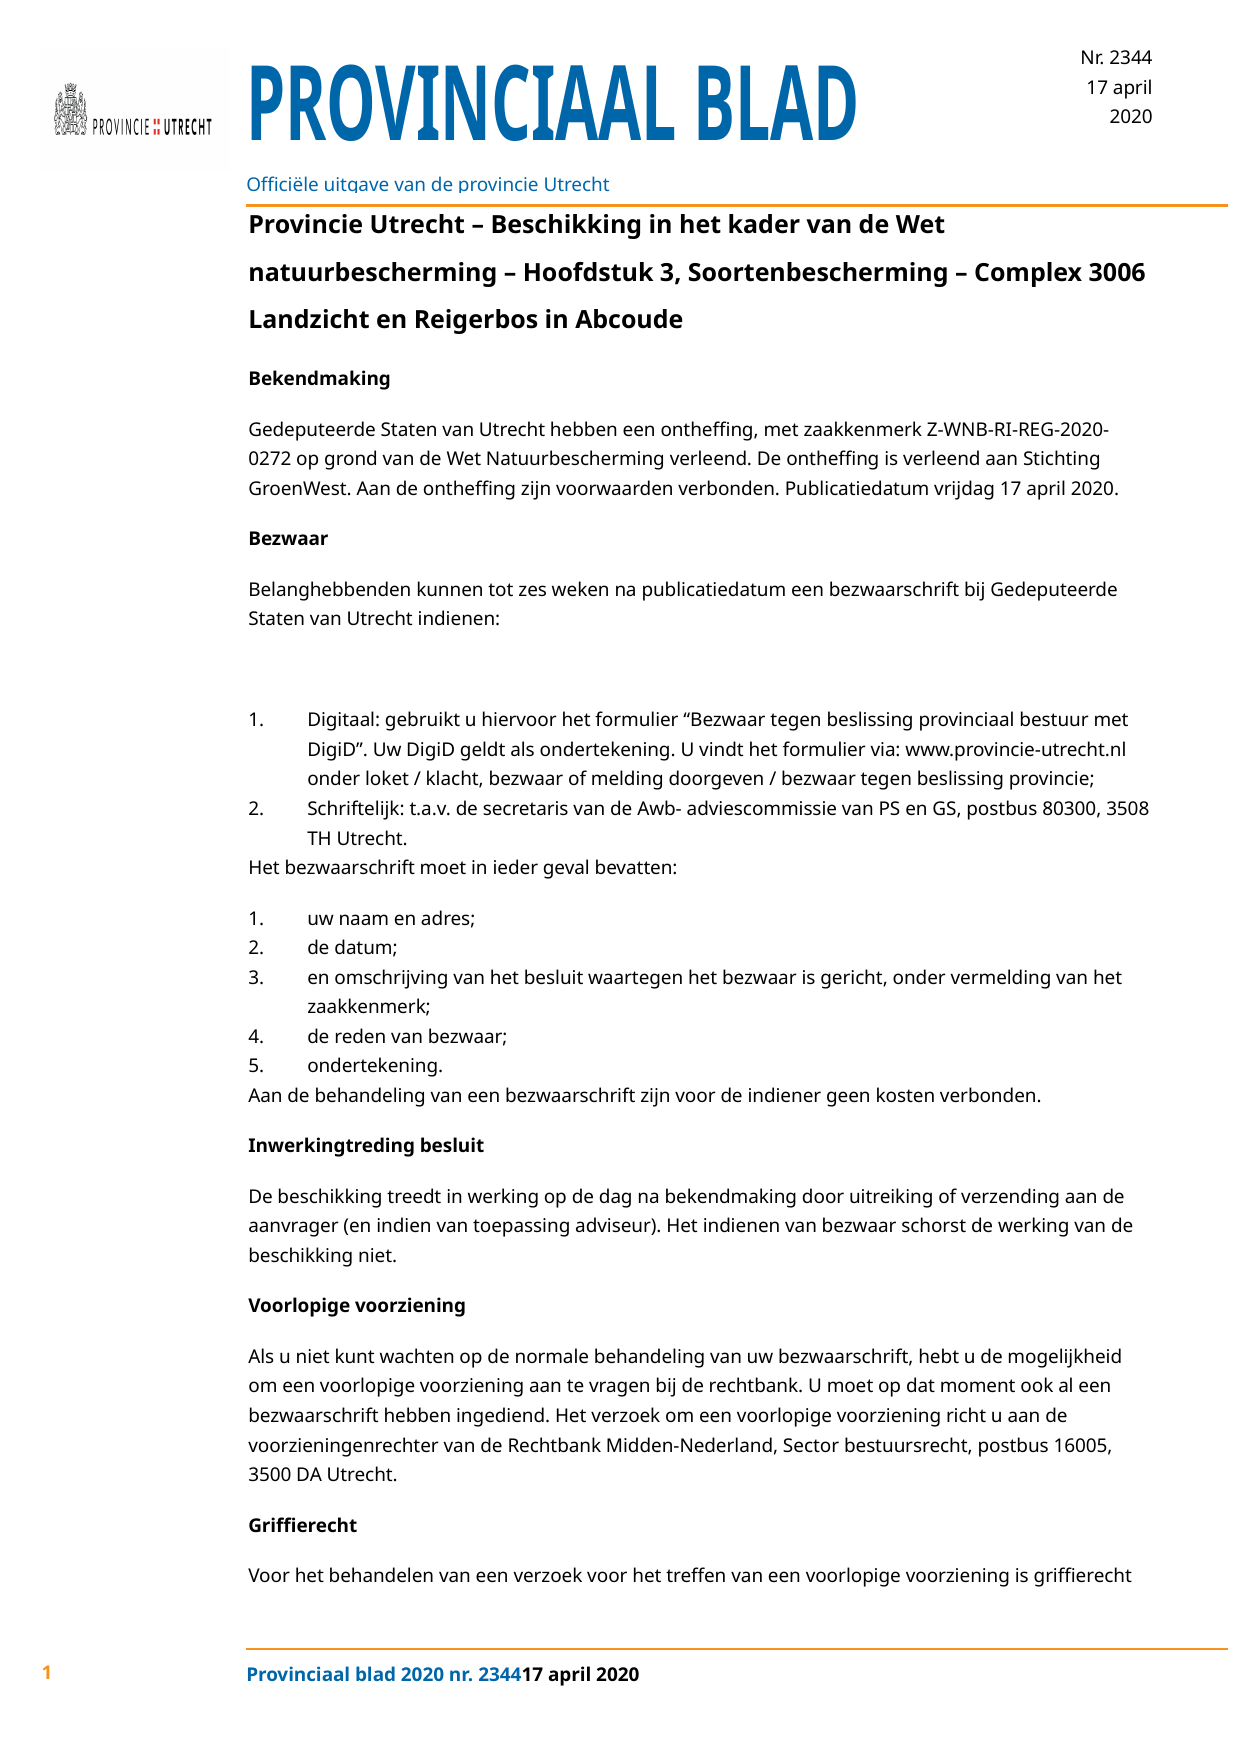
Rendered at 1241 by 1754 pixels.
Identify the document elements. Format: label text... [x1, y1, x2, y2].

text Bezwaar [248, 526, 1152, 551]
list de reden van bezwaar; [248, 1023, 1152, 1049]
text Het bezwaarschrift moet in ieder geval bevatten: [248, 854, 1152, 880]
text Provincie Utrecht – Beschikking in het kader van de Wet natuurbescherming – Hoofdstuk 3, Soortenbescherming – Complex 3006 Landzicht en Reigerbos in Abcoude [248, 207, 1152, 336]
list de datum; [248, 934, 1152, 960]
text Als u niet kunt wachten op de normale behandeling van uw bezwaarschrift, hebt u de mogelijkheid om een voorlopige voorziening aan te vragen bij de rechtbank. U moet op dat moment ook al een bezwaarschrift hebben ingediend. Het verzoek om een voorlopige voorziening richt u aan de voorzieningenrechter van de Rechtbank Midden-Nederland, Sector bestuursrecht, postbus 16005, 3500 DA Utrecht. [248, 1343, 1152, 1487]
list Schriftelijk: t.a.v. de secretaris van de Awb- adviescommissie van PS en GS, postbus 80300, 3508 TH Utrecht. [248, 795, 1152, 850]
text Bekendmaking [248, 366, 1152, 391]
text Belanghebbenden kunnen tot zes weken na publicatiedatum een bezwaarschrift bij Gedeputeerde Staten van Utrecht indienen: [248, 576, 1152, 631]
picture [41, 47, 231, 172]
text Aan de behandeling van een bezwaarschrift zijn voor de indiener geen kosten verbonden. [248, 1082, 1152, 1108]
list Digitaal: gebruikt u hiervoor het formulier “Bezwaar tegen beslissing provinciaal bestuur met DigiD”. Uw DigiD geldt als ondertekening. U vindt het formulier via: www.provincie-utrecht.nl onder loket / klacht, bezwaar of melding doorgeven / bezwaar tegen beslissing provincie; [248, 706, 1152, 791]
text Griffierecht [248, 1512, 1152, 1537]
list ondertekening. [248, 1053, 1152, 1078]
text Voor het behandelen van een verzoek voor het treffen van een voorlopige voorziening is griffierecht [248, 1562, 1152, 1588]
text Inwerkingtreding besluit [248, 1133, 1152, 1158]
text Voorlopige voorziening [248, 1293, 1152, 1318]
list uw naam en adres; [248, 905, 1152, 930]
text De beschikking treedt in werking op de dag na bekendmaking door uitreiking of verzending aan de aanvrager (en indien van toepassing adviseur). Het indienen van bezwaar schorst de werking van de beschikking niet. [248, 1183, 1152, 1268]
text Gedeputeerde Staten van Utrecht hebben een ontheffing, met zaakkenmerk Z-WNB-RI-REG-2020-0272 op grond van de Wet Natuurbescherming verleend. De ontheffing is verleend aan Stichting GroenWest. Aan de ontheffing zijn voorwaarden verbonden. Publicatiedatum vrijdag 17 april 2020. [248, 416, 1152, 501]
list en omschrijving van het besluit waartegen het bezwaar is gericht, onder vermelding van het zaakkenmerk; [248, 964, 1152, 1019]
